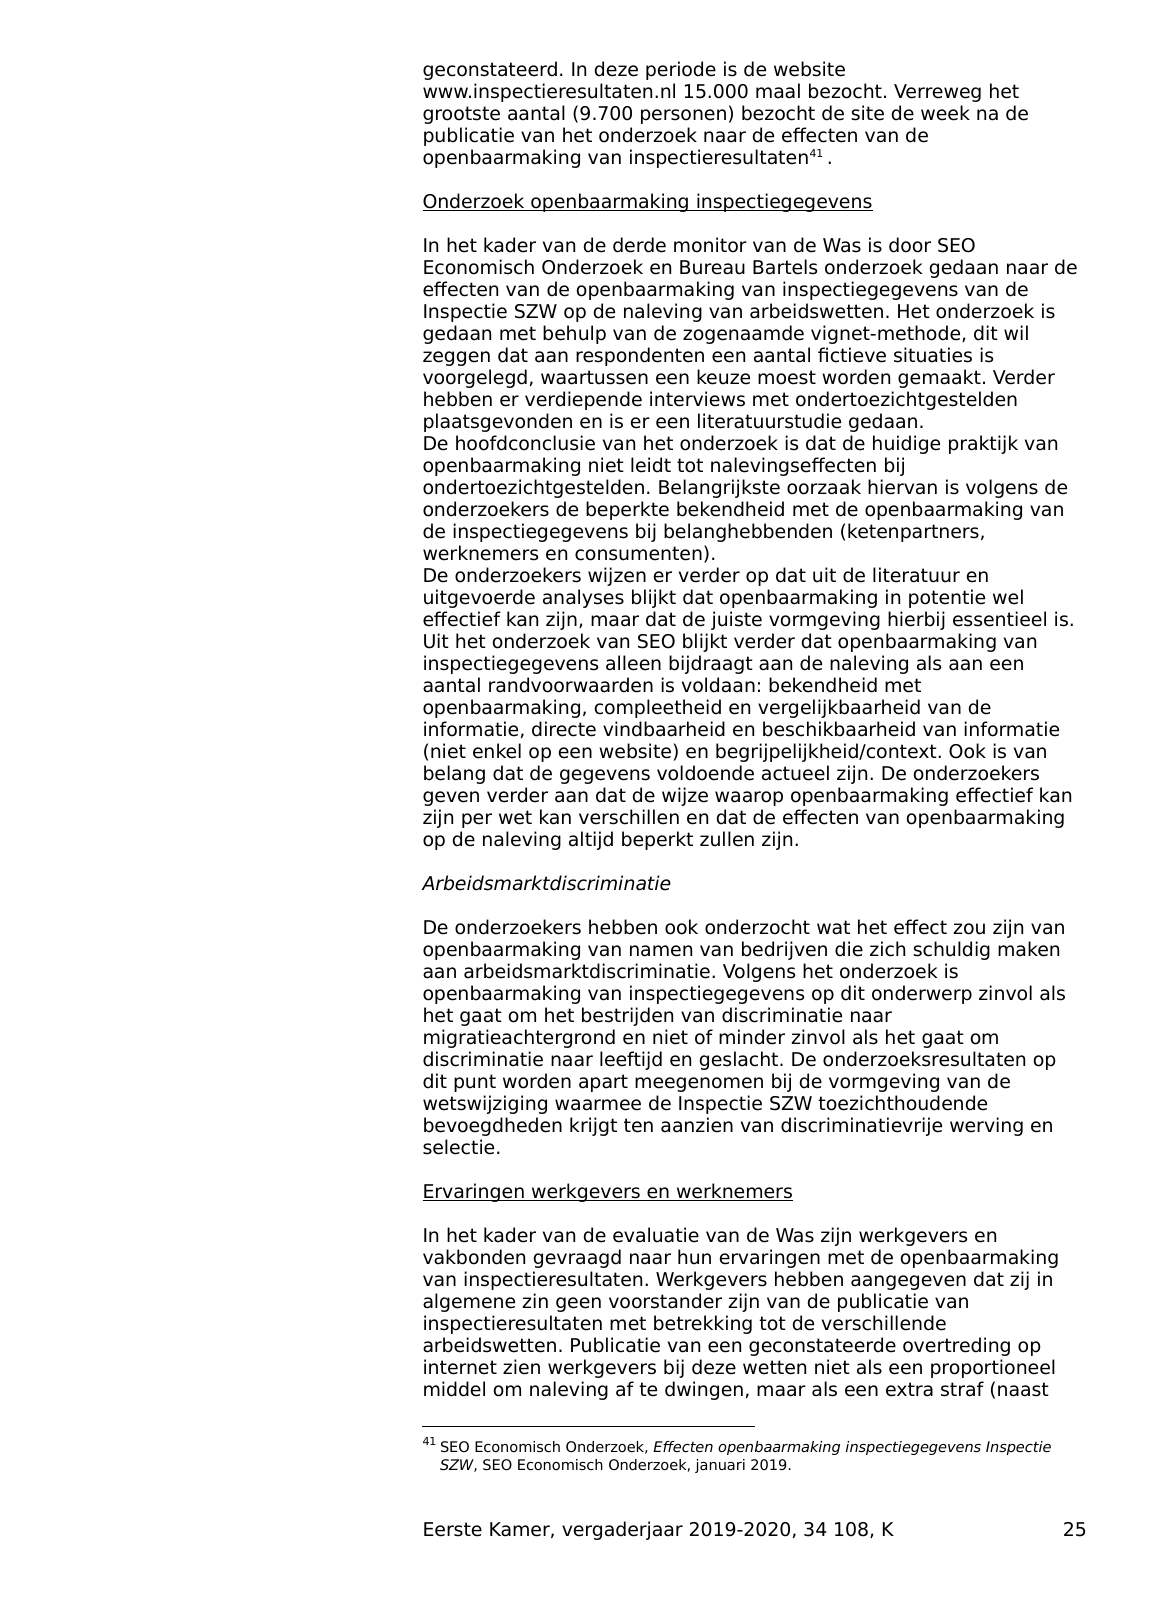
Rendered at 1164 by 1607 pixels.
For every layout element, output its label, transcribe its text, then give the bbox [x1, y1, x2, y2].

text De onderzoekers wijzen er verder op dat uit de literatuur en uitgevoerde analyses blijkt dat openbaarmaking in potentie wel effectief kan zijn, maar dat de juiste vormgeving hierbij essentieel is. [422, 565, 1087, 631]
text De onderzoekers hebben ook onderzocht wat het effect zou zijn van openbaarmaking van namen van bedrijven die zich schuldig maken aan arbeidsmarktdiscriminatie. Volgens het onderzoek is openbaarmaking van inspectiegegevens op dit onderwerp zinvol als het gaat om het bestrijden van discriminatie naar migratieachtergrond en niet of minder zinvol als het gaat om discriminatie naar leeftijd en geslacht. De onderzoeksresultaten op dit punt worden apart meegenomen bij de vormgeving van de wetswijziging waarmee de Inspectie SZW toezichthoudende bevoegdheden krijgt ten aanzien van discriminatievrije werving en selectie. [422, 917, 1087, 1159]
text Uit het onderzoek van SEO blijkt verder dat openbaarmaking van inspectiegegevens alleen bijdraagt aan de naleving als aan een aantal randvoorwaarden is voldaan: bekendheid met openbaarmaking, compleetheid en vergelijkbaarheid van de informatie, directe vindbaarheid en beschikbaarheid van informatie (niet enkel op een website) en begrijpelijkheid/context. Ook is van belang dat de gegevens voldoende actueel zijn. De onderzoekers geven verder aan dat de wijze waarop openbaarmaking effectief kan zijn per wet kan verschillen en dat de effecten van openbaarmaking op de naleving altijd beperkt zullen zijn. [422, 631, 1087, 851]
subtitle Onderzoek openbaarmaking inspectiegegevens [422, 191, 1087, 213]
text SEO Economisch Onderzoek, Effecten openbaarmaking inspectiegegevens Inspectie SZW, SEO Economisch Onderzoek, januari 2019. [422, 1435, 1087, 1474]
text In het kader van de evaluatie van de Was zijn werkgevers en vakbonden gevraagd naar hun ervaringen met de openbaarmaking van inspectieresultaten. Werkgevers hebben aangegeven dat zij in algemene zin geen voorstander zijn van de publicatie van inspectieresultaten met betrekking tot de verschillende arbeidswetten. Publicatie van een geconstateerde overtreding op internet zien werkgevers bij deze wetten niet als een proportioneel middel om naleving af te dwingen, maar als een extra straf (naast [422, 1225, 1087, 1401]
text geconstateerd. In deze periode is de website www.inspectieresultaten.nl 15.000 maal bezocht. Verreweg het grootste aantal (9.700 personen) bezocht de site de week na de publicatie van het onderzoek naar de effecten van de openbaarmaking van inspectieresultaten. [422, 59, 1087, 169]
text De hoofdconclusie van het onderzoek is dat de huidige praktijk van openbaarmaking niet leidt tot nalevingseffecten bij ondertoezichtgestelden. Belangrijkste oorzaak hiervan is volgens de onderzoekers de beperkte bekendheid met de openbaarmaking van de inspectiegegevens bij belanghebbenden (ketenpartners, werknemers en consumenten). [422, 433, 1087, 565]
subtitle Arbeidsmarktdiscriminatie [422, 873, 1087, 895]
text In het kader van de derde monitor van de Was is door SEO Economisch Onderzoek en Bureau Bartels onderzoek gedaan naar de effecten van de openbaarmaking van inspectiegegevens van de Inspectie SZW op de naleving van arbeidswetten. Het onderzoek is gedaan met behulp van de zogenaamde vignet-methode, dit wil zeggen dat aan respondenten een aantal fictieve situaties is voorgelegd, waartussen een keuze moest worden gemaakt. Verder hebben er verdiepende interviews met ondertoezichtgestelden plaatsgevonden en is er een literatuurstudie gedaan. [422, 235, 1087, 433]
subtitle Ervaringen werkgevers en werknemers [422, 1181, 1087, 1203]
